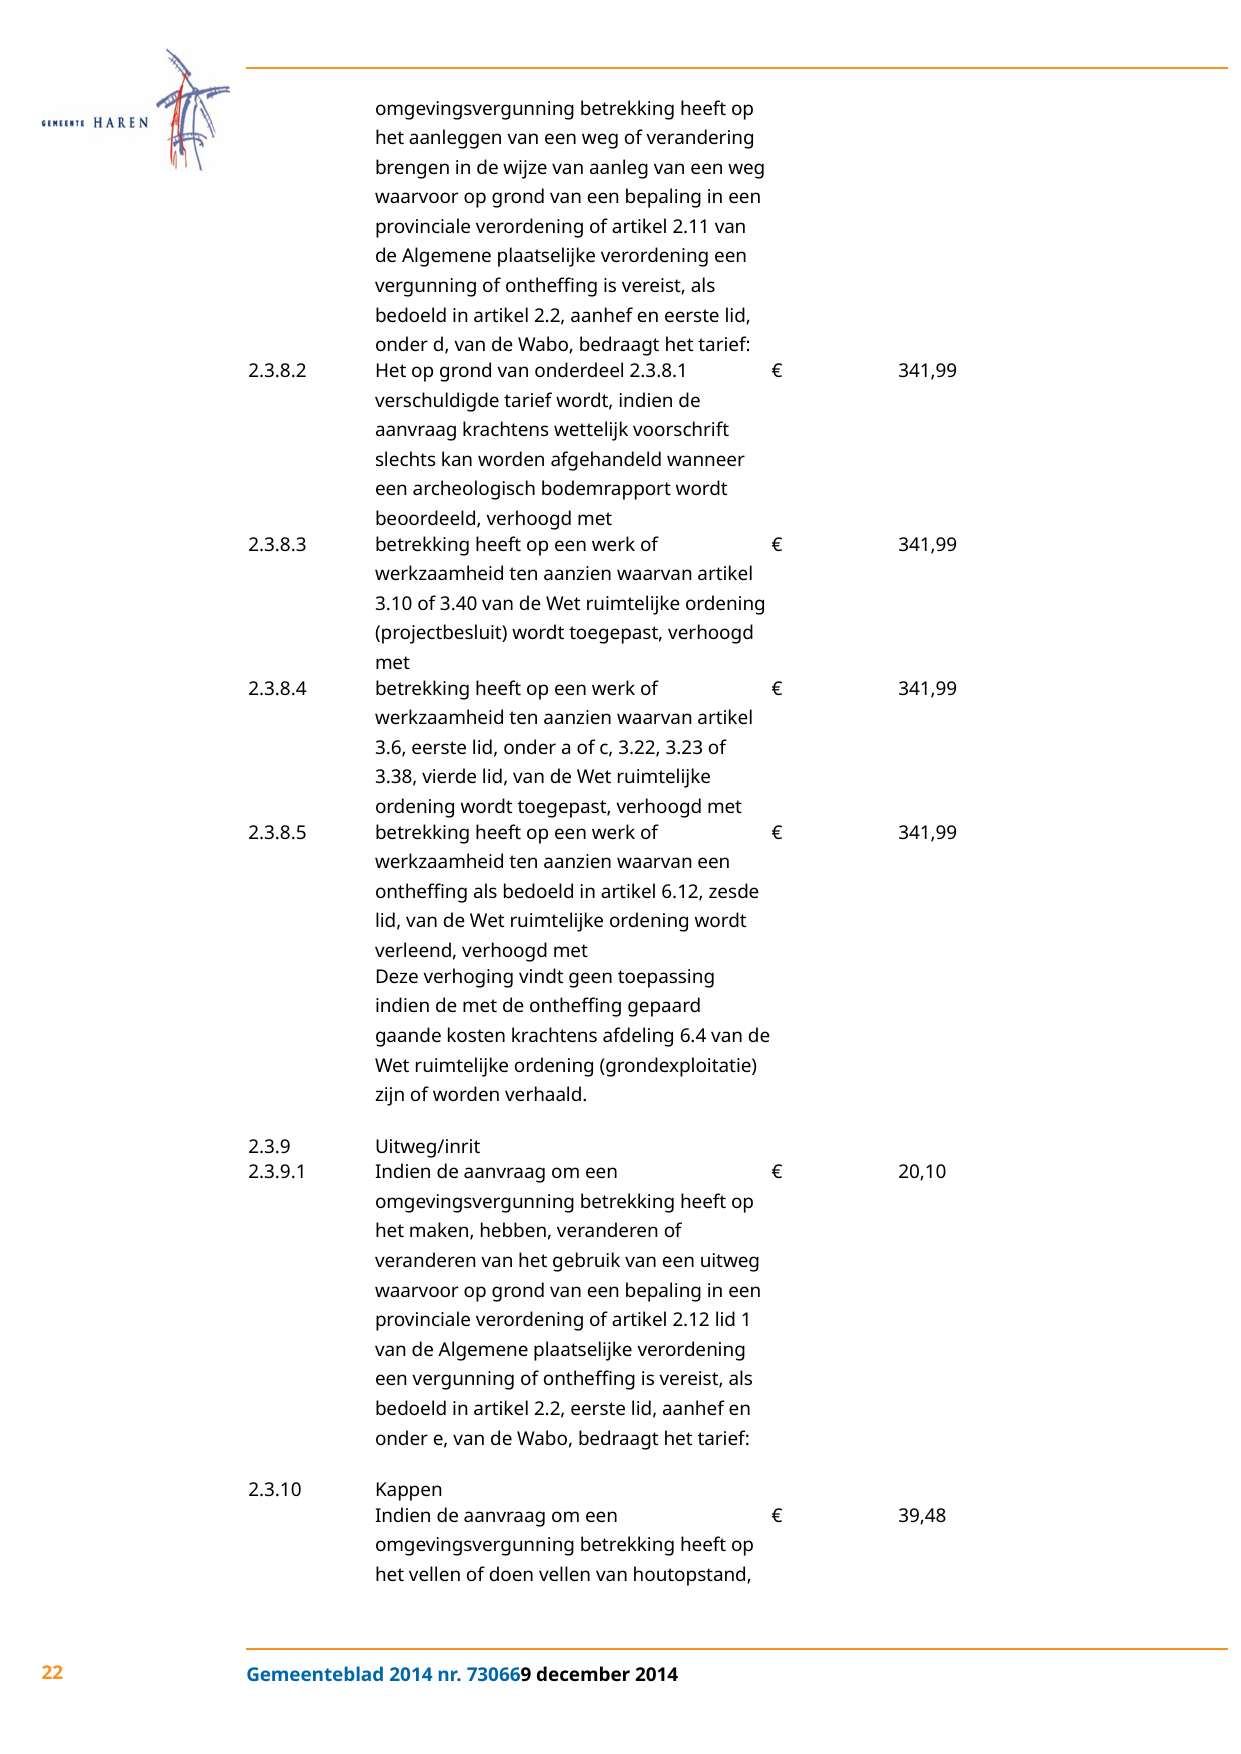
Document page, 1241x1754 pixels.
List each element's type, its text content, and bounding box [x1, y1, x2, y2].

table_cell [771, 1107, 898, 1133]
table_cell [898, 1133, 1025, 1158]
table_cell betrekking heeft op een werk of werkzaamheid ten aanzien waarvan artikel 3.10 of 3.40 van de Wet ruimtelijke ordening (projectbesluit) wordt toegepast, verhoogd met [375, 531, 771, 675]
table_cell [898, 1476, 1025, 1502]
picture [41, 47, 231, 172]
table_cell Het op grond van onderdeel 2.3.8.1 verschuldigde tarief wordt, indien de aanvraag krachtens wettelijk voorschrift slechts kan worden afgehandeld wanneer een archeologisch bodemrapport wordt beoordeeld, verhoogd met [375, 357, 771, 531]
table_cell [771, 1133, 898, 1158]
table_cell 2.3.8.4 [248, 675, 375, 819]
table_cell 2.3.8.5 [248, 819, 375, 963]
table_cell 341,99 [898, 531, 1025, 675]
table_cell [898, 1451, 1025, 1476]
table_cell € [771, 531, 898, 675]
table_cell 39,48 [898, 1502, 1025, 1587]
table_cell 2.3.9 [248, 1133, 375, 1158]
table_cell Indien de aanvraag om een omgevingsvergunning betrekking heeft op het maken, hebben, veranderen of veranderen van het gebruik van een uitweg waarvoor op grond van een bepaling in een provinciale verordening of artikel 2.12 lid 1 van de Algemene plaatselijke verordening een vergunning of ontheffing is vereist, als bedoeld in artikel 2.2, eerste lid, aanhef en onder e, van de Wabo, bedraagt het tarief: [375, 1159, 771, 1451]
table_cell [771, 1451, 898, 1476]
table_cell 20,10 [898, 1159, 1025, 1451]
table_cell Uitweg/inrit [375, 1133, 771, 1158]
table_cell [375, 1107, 771, 1133]
table_cell [771, 95, 898, 357]
table_cell 341,99 [898, 357, 1025, 531]
table_cell [898, 95, 1025, 357]
table_cell betrekking heeft op een werk of werkzaamheid ten aanzien waarvan een ontheffing als bedoeld in artikel 6.12, zesde lid, van de Wet ruimtelijke ordening wordt verleend, verhoogd met [375, 819, 771, 963]
table_cell Indien de aanvraag om een omgevingsvergunning betrekking heeft op het vellen of doen vellen van houtopstand, [375, 1502, 771, 1587]
table_cell 341,99 [898, 675, 1025, 819]
table_cell [248, 963, 375, 1107]
table_cell [375, 1451, 771, 1476]
table_cell omgevingsvergunning betrekking heeft op het aanleggen van een weg of verandering brengen in de wijze van aanleg van een weg waarvoor op grond van een bepaling in een provinciale verordening of artikel 2.11 van de Algemene plaatselijke verordening een vergunning of ontheffing is vereist, als bedoeld in artikel 2.2, aanhef en eerste lid, onder d, van de Wabo, bedraagt het tarief: [375, 95, 771, 357]
table_cell [248, 1502, 375, 1587]
table_cell [248, 95, 375, 357]
table_cell € [771, 1159, 898, 1451]
table_cell € [771, 675, 898, 819]
table_cell Kappen [375, 1476, 771, 1502]
table_cell 2.3.9.1 [248, 1159, 375, 1451]
table_cell [248, 1451, 375, 1476]
table_cell € [771, 357, 898, 531]
table_cell [248, 1107, 375, 1133]
table_cell 341,99 [898, 819, 1025, 963]
table_cell [898, 1107, 1025, 1133]
table_cell 2.3.8.2 [248, 357, 375, 531]
table_cell [771, 963, 898, 1107]
table_cell € [771, 1502, 898, 1587]
table_cell [898, 963, 1025, 1107]
table_cell 2.3.8.3 [248, 531, 375, 675]
table_cell 2.3.10 [248, 1476, 375, 1502]
table_cell € [771, 819, 898, 963]
table_cell [771, 1476, 898, 1502]
table_cell betrekking heeft op een werk of werkzaamheid ten aanzien waarvan artikel 3.6, eerste lid, onder a of c, 3.22, 3.23 of 3.38, vierde lid, van de Wet ruimtelijke ordening wordt toegepast, verhoogd met [375, 675, 771, 819]
table_cell Deze verhoging vindt geen toepassing indien de met de ontheffing gepaard gaande kosten krachtens afdeling 6.4 van de Wet ruimtelijke ordening (grondexploitatie) zijn of worden verhaald. [375, 963, 771, 1107]
